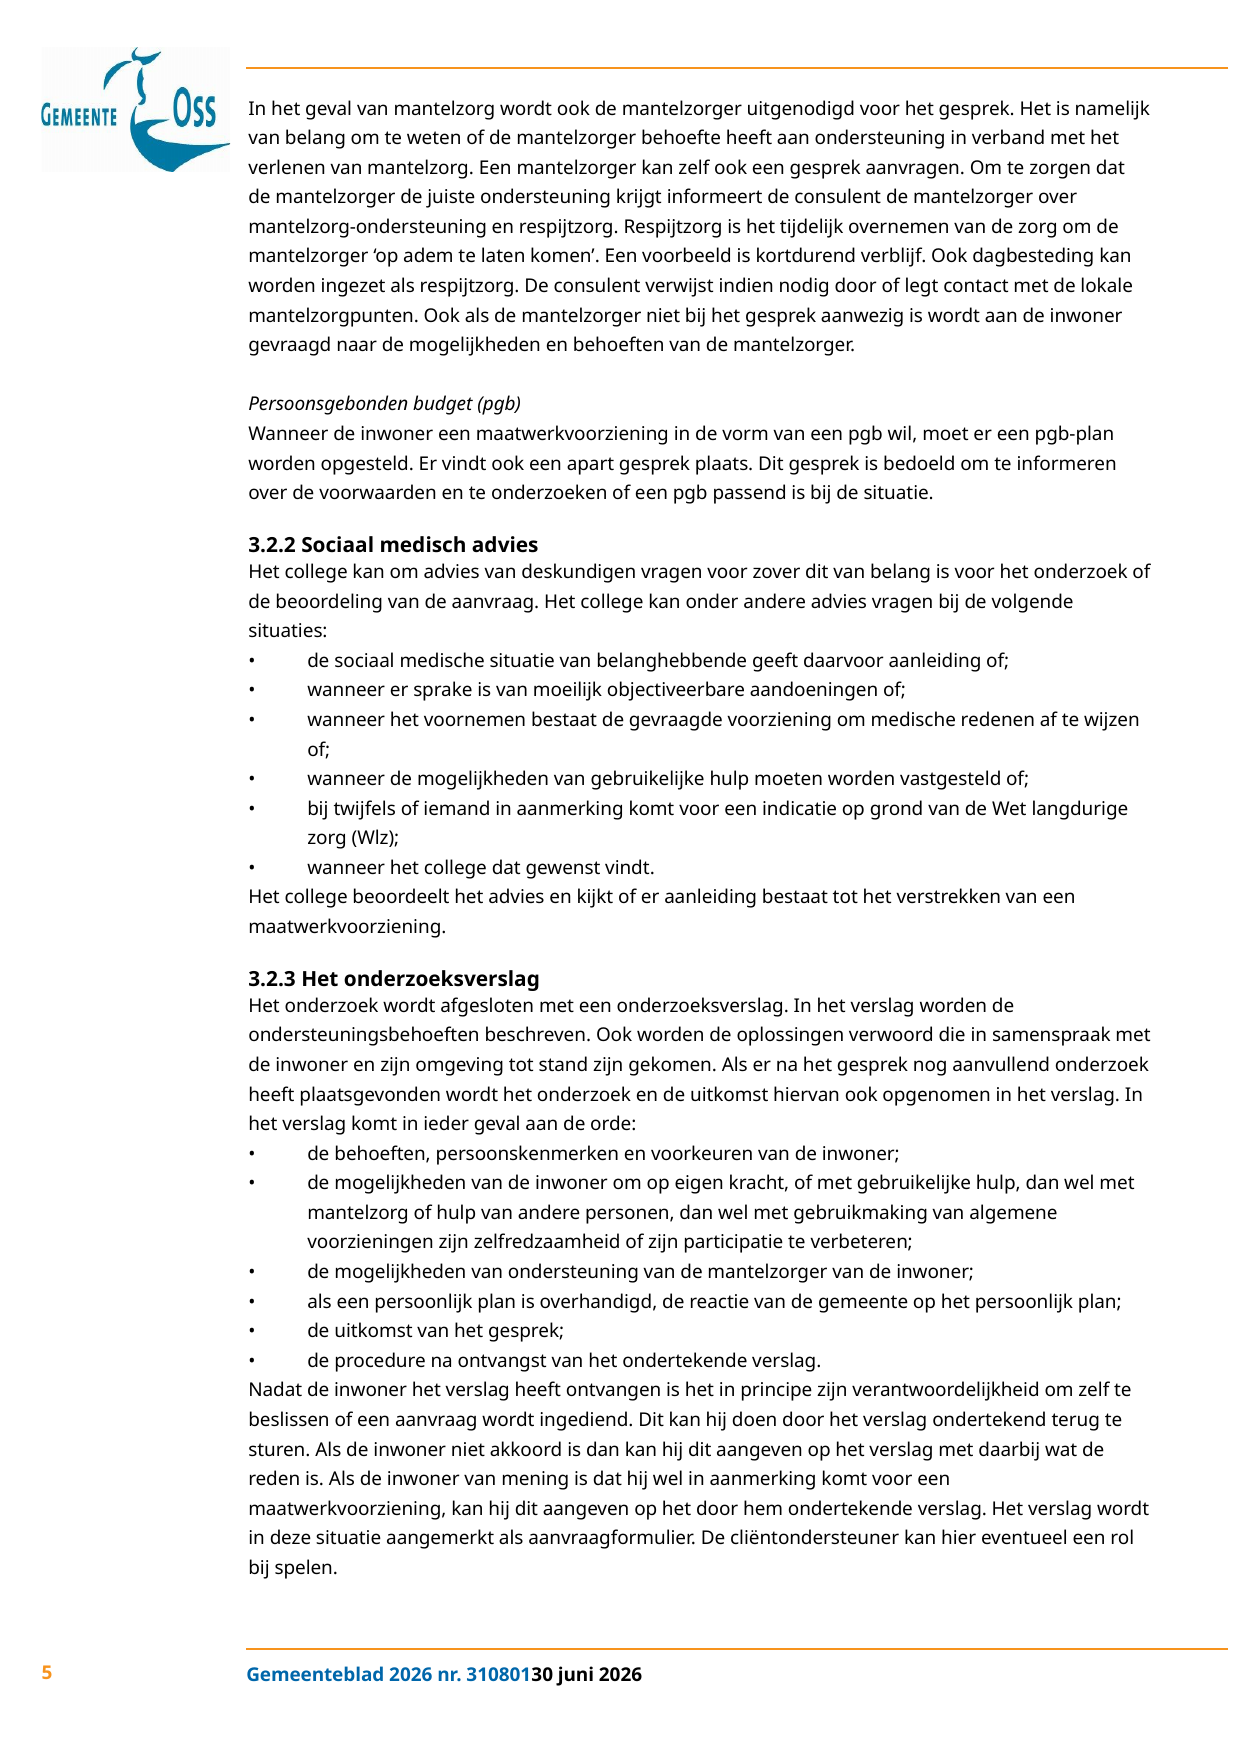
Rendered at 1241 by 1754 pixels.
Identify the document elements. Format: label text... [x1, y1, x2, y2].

list wanneer het voornemen bestaat de gevraagde voorziening om medische redenen af te wijzen of; [248, 706, 1152, 761]
list wanneer het college dat gewenst vindt. [248, 854, 1152, 880]
text Nadat de inwoner het verslag heeft ontvangen is het in principe zijn verantwoordelijkheid om zelf te beslissen of een aanvraag wordt ingediend. Dit kan hij doen door het verslag ondertekend terug te sturen. Als de inwoner niet akkoord is dan kan hij dit aangeven op het verslag met daarbij wat de reden is. Als de inwoner van mening is dat hij wel in aanmerking komt voor een maatwerkvoorziening, kan hij dit aangeven op het door hem ondertekende verslag. Het verslag wordt in deze situatie aangemerkt als aanvraagformulier. De cliëntondersteuner kan hier eventueel een rol bij spelen. [248, 1377, 1152, 1580]
text Het college beoordeelt het advies en kijkt of er aanleiding bestaat tot het verstrekken van een maatwerkvoorziening. [248, 884, 1152, 939]
list bij twijfels of iemand in aanmerking komt voor een indicatie op grond van de Wet langdurige zorg (Wlz); [248, 795, 1152, 850]
text Persoonsgebonden budget (pgb) [248, 391, 1152, 416]
text In het geval van mantelzorg wordt ook de mantelzorger uitgenodigd voor het gesprek. Het is namelijk van belang om te weten of de mantelzorger behoefte heeft aan ondersteuning in verband met het verlenen van mantelzorg. Een mantelzorger kan zelf ook een gesprek aanvragen. Om te zorgen dat de mantelzorger de juiste ondersteuning krijgt informeert de consulent de mantelzorger over mantelzorg-ondersteuning en respijtzorg. Respijtzorg is het tijdelijk overnemen van de zorg om de mantelzorger ‘op adem te laten komen’. Een voorbeeld is kortdurend verblijf. Ook dagbesteding kan worden ingezet als respijtzorg. De consulent verwijst indien nodig door of legt contact met de lokale mantelzorgpunten. Ook als de mantelzorger niet bij het gesprek aanwezig is wordt aan de inwoner gevraagd naar de mogelijkheden en behoeften van de mantelzorger. [248, 95, 1152, 357]
text Het college kan om advies van deskundigen vragen voor zover dit van belang is voor het onderzoek of de beoordeling van de aanvraag. Het college kan onder andere advies vragen bij de volgende situaties: [248, 558, 1152, 643]
list de mogelijkheden van ondersteuning van de mantelzorger van de inwoner; [248, 1258, 1152, 1284]
list wanneer er sprake is van moeilijk objectiveerbare aandoeningen of; [248, 677, 1152, 702]
picture [41, 47, 231, 172]
list wanneer de mogelijkheden van gebruikelijke hulp moeten worden vastgesteld of; [248, 765, 1152, 791]
text Het onderzoek wordt afgesloten met een onderzoeksverslag. In het verslag worden de ondersteuningsbehoeften beschreven. Ook worden de oplossingen verwoord die in samenspraak met de inwoner en zijn omgeving tot stand zijn gekomen. Als er na het gesprek nog aanvullend onderzoek heeft plaatsgevonden wordt het onderzoek en de uitkomst hiervan ook opgenomen in het verslag. In het verslag komt in ieder geval aan de orde: [248, 992, 1152, 1136]
list de procedure na ontvangst van het ondertekende verslag. [248, 1347, 1152, 1373]
list als een persoonlijk plan is overhandigd, de reactie van de gemeente op het persoonlijk plan; [248, 1288, 1152, 1314]
list de sociaal medische situatie van belanghebbende geeft daarvoor aanleiding of; [248, 647, 1152, 673]
text 3.2.3 Het onderzoeksverslag [248, 964, 1152, 992]
list de uitkomst van het gesprek; [248, 1317, 1152, 1343]
list de mogelijkheden van de inwoner om op eigen kracht, of met gebruikelijke hulp, dan wel met mantelzorg of hulp van andere personen, dan wel met gebruikmaking van algemene voorzieningen zijn zelfredzaamheid of zijn participatie te verbeteren; [248, 1169, 1152, 1254]
list de behoeften, persoonskenmerken en voorkeuren van de inwoner; [248, 1140, 1152, 1166]
text 3.2.2 Sociaal medisch advies [248, 530, 1152, 558]
text Wanneer de inwoner een maatwerkvoorziening in de vorm van een pgb wil, moet er een pgb-plan worden opgesteld. Er vindt ook een apart gesprek plaats. Dit gesprek is bedoeld om te informeren over de voorwaarden en te onderzoeken of een pgb passend is bij de situatie. [248, 420, 1152, 505]
